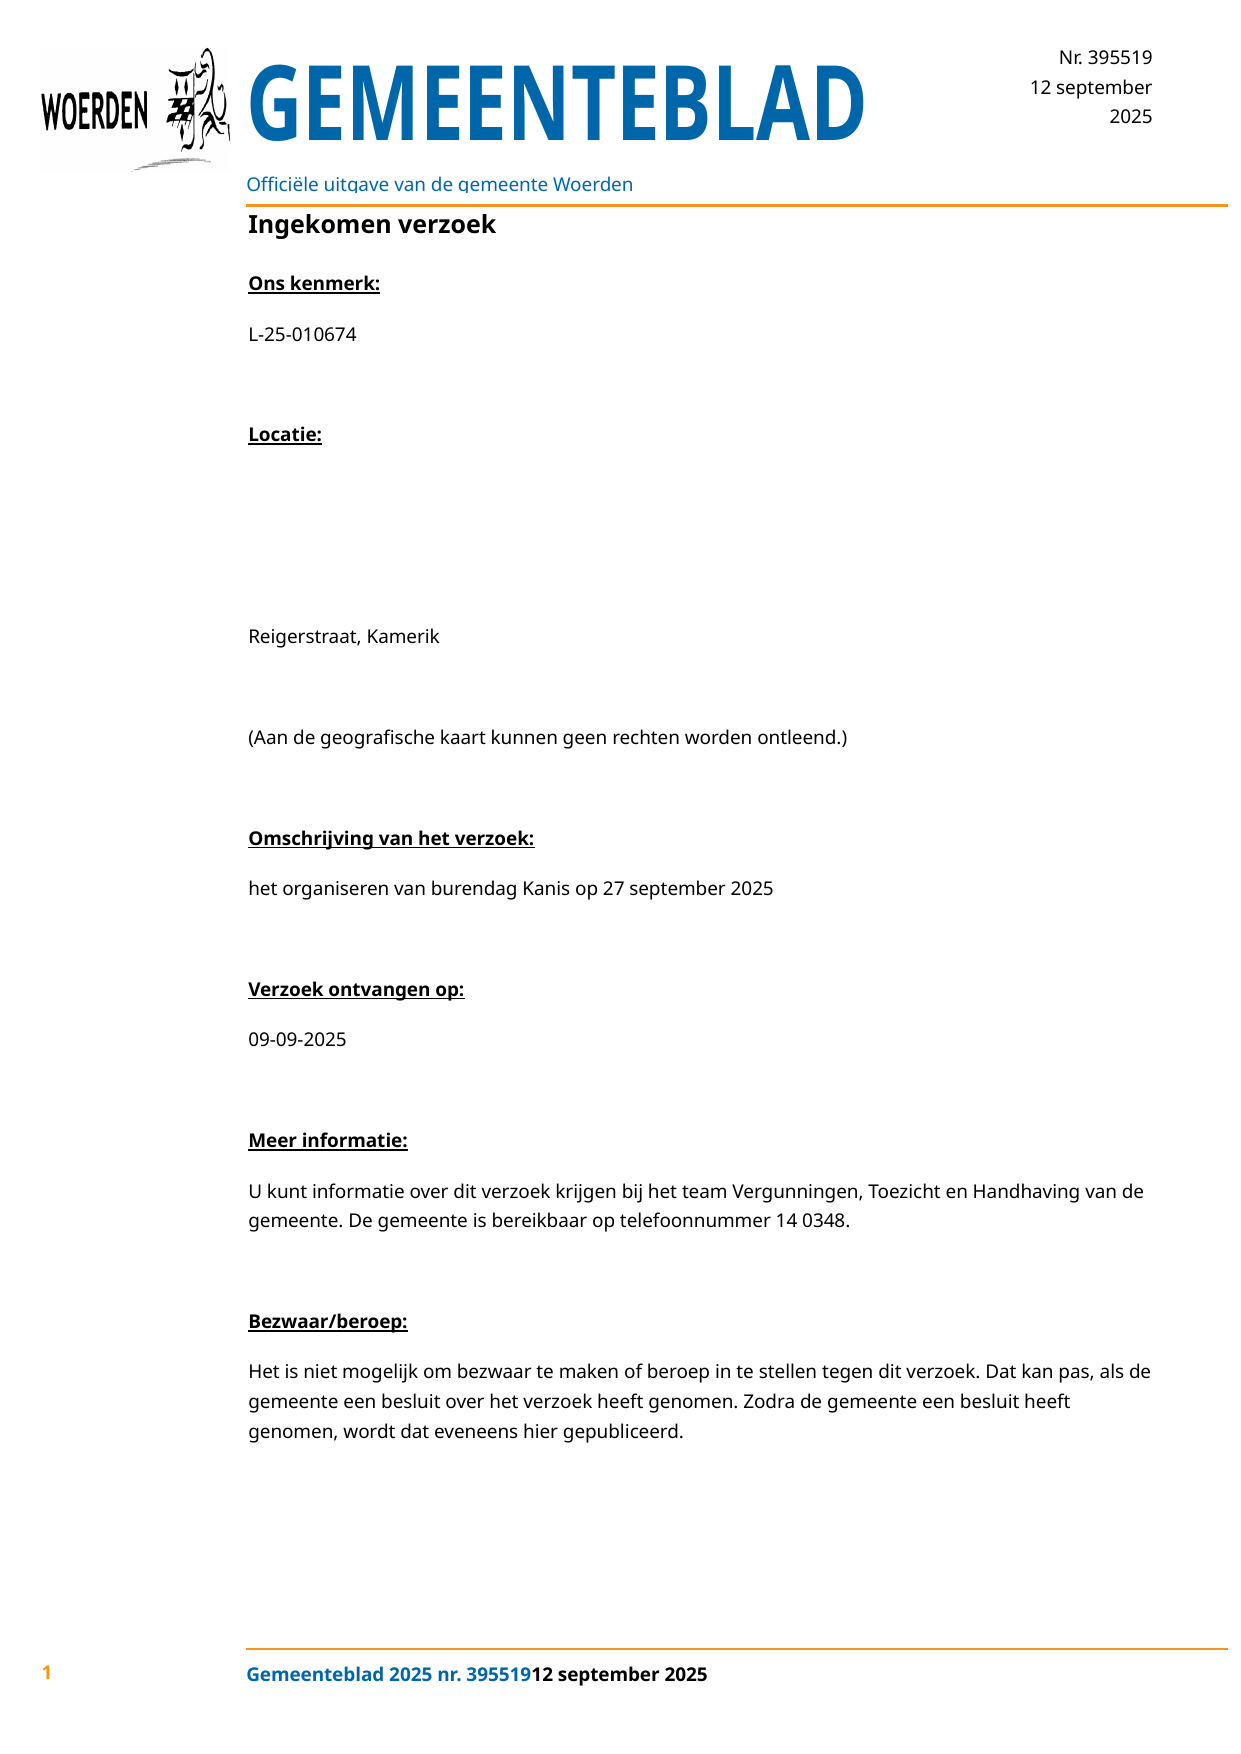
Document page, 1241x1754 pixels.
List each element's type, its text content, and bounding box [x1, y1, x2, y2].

text Het is niet mogelijk om bezwaar te maken of beroep in te stellen tegen dit verzoek. Dat kan pas, als de gemeente een besluit over het verzoek heeft genomen. Zodra de gemeente een besluit heeft genomen, wordt dat eveneens hier gepubliceerd. [248, 1359, 1152, 1443]
text Locatie: [248, 422, 1152, 447]
text het organiseren van burendag Kanis op 27 september 2025 [248, 875, 1152, 901]
text 09-09-2025 [248, 1027, 1152, 1052]
picture [41, 47, 231, 172]
text Verzoek ontvangen op: [248, 976, 1152, 1002]
text Ons kenmerk: [248, 270, 1152, 296]
text L-25-010674 [248, 321, 1152, 346]
text Bezwaar/beroep: [248, 1308, 1152, 1334]
text Reigerstraat, Kamerik [248, 623, 1152, 649]
text Omschrijving van het verzoek: [248, 825, 1152, 851]
text Ingekomen verzoek [248, 207, 1152, 241]
text U kunt informatie over dit verzoek krijgen bij het team Vergunningen, Toezicht en Handhaving van de gemeente. De gemeente is bereikbaar op telefoonnummer 14 0348. [248, 1178, 1152, 1233]
text (Aan de geografische kaart kunnen geen rechten worden ontleend.) [248, 724, 1152, 750]
text Meer informatie: [248, 1127, 1152, 1153]
